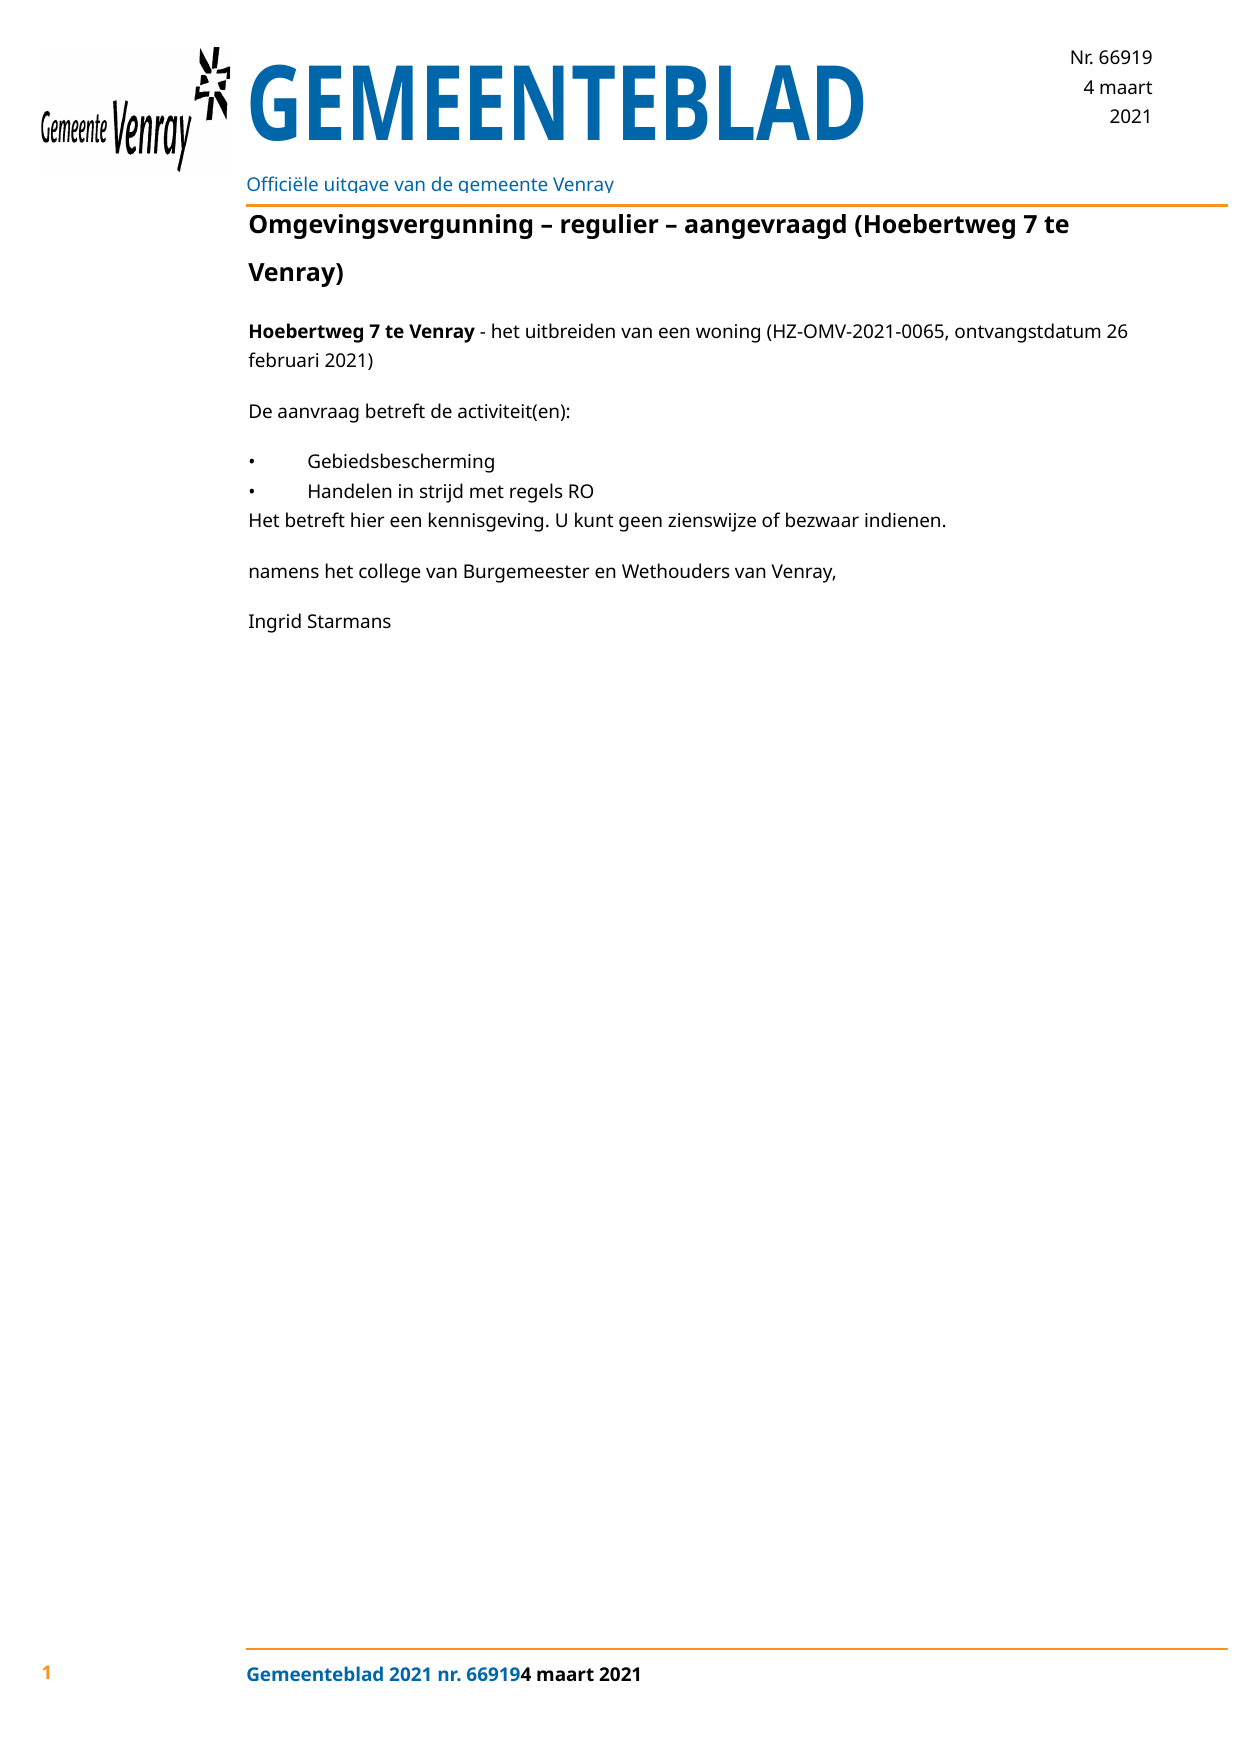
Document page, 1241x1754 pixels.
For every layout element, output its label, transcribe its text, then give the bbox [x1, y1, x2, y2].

text Hoebertweg 7 te Venray - het uitbreiden van een woning (HZ-OMV-2021-0065, ontvangstdatum 26 februari 2021) [248, 318, 1152, 373]
picture [41, 47, 231, 172]
text Ingrid Starmans [248, 608, 1152, 634]
list Gebiedsbescherming [248, 448, 1152, 474]
text Het betreft hier een kennisgeving. U kunt geen zienswijze of bezwaar indienen. [248, 507, 1152, 533]
text Omgevingsvergunning – regulier – aangevraagd (Hoebertweg 7 te Venray) [248, 207, 1152, 288]
text De aanvraag betreft de activiteit(en): [248, 398, 1152, 424]
list Handelen in strijd met regels RO [248, 478, 1152, 504]
text namens het college van Burgemeester en Wethouders van Venray, [248, 558, 1152, 584]
